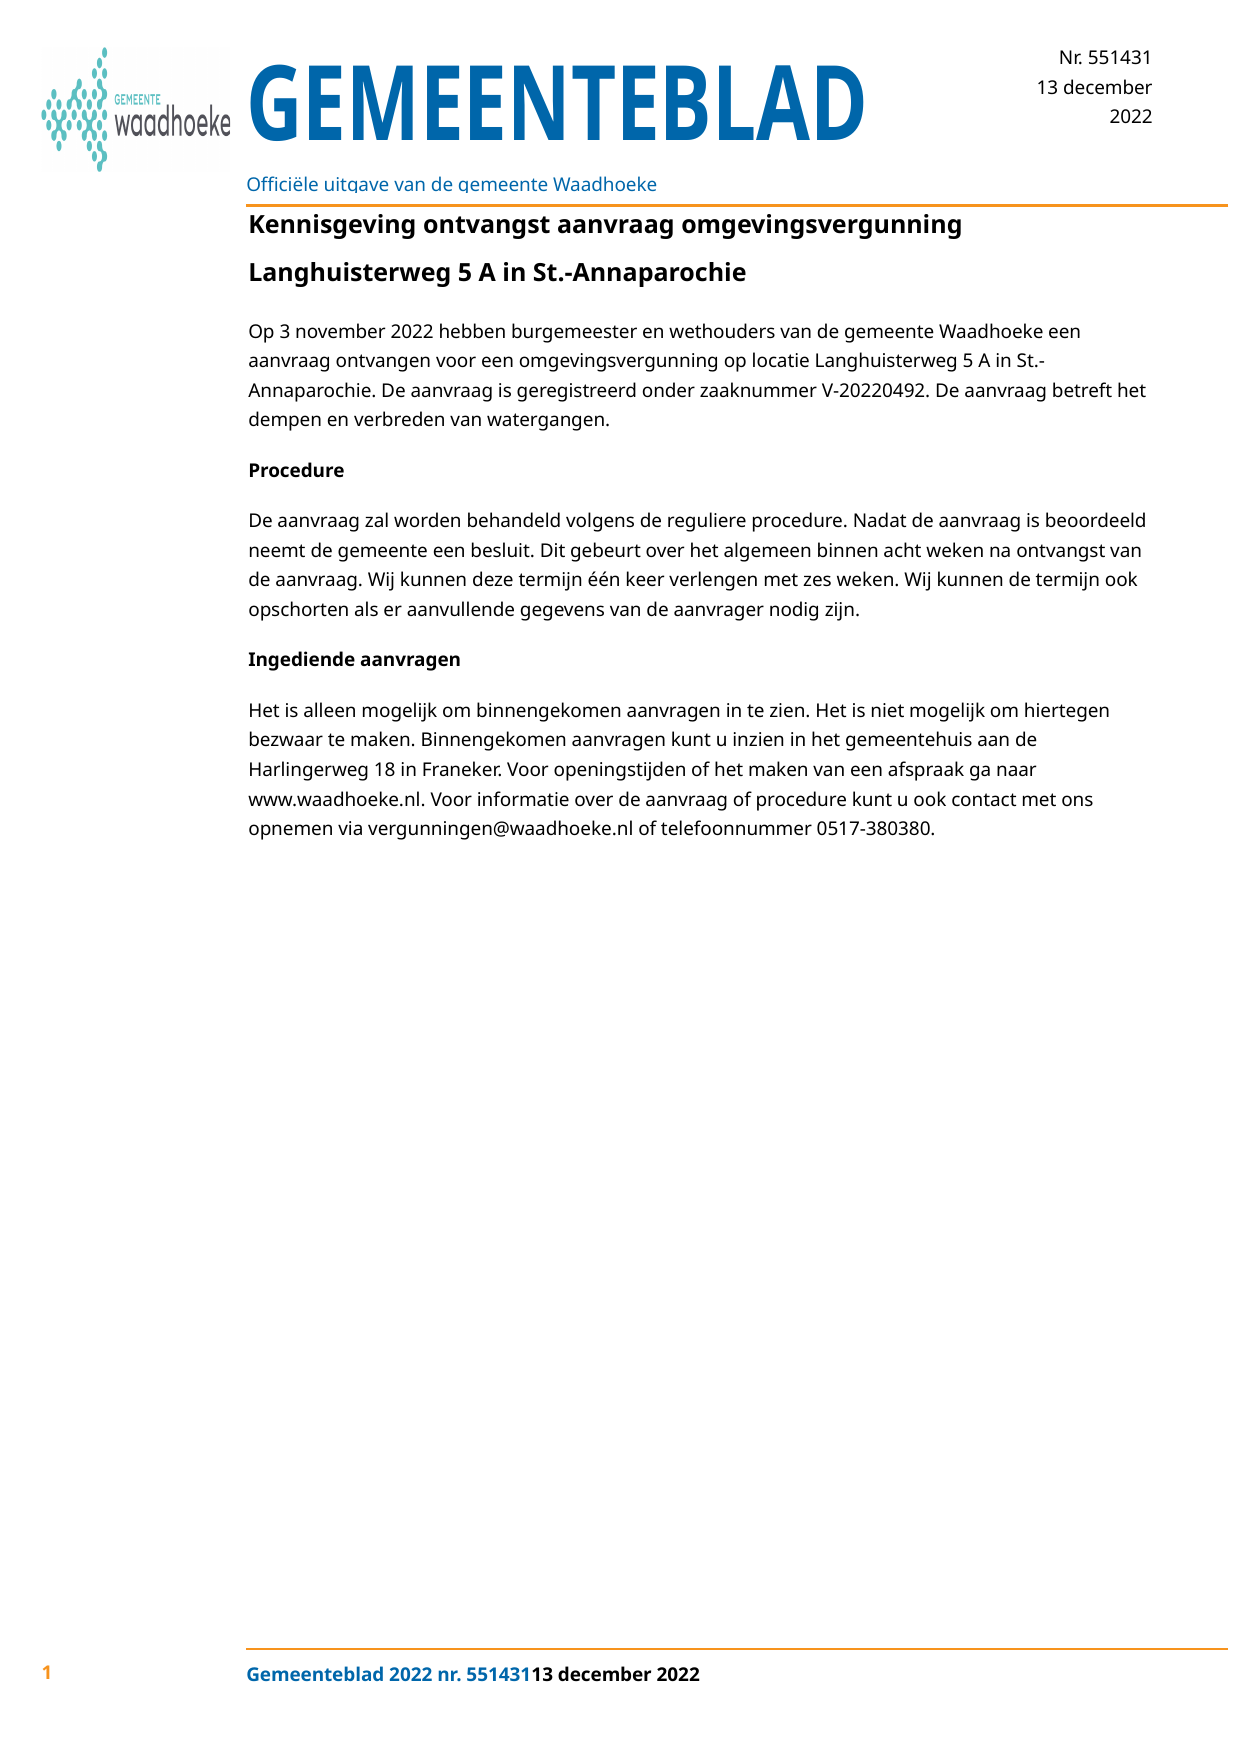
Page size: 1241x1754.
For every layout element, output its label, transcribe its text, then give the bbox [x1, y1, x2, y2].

text De aanvraag zal worden behandeld volgens de reguliere procedure. Nadat de aanvraag is beoordeeld neemt de gemeente een besluit. Dit gebeurt over het algemeen binnen acht weken na ontvangst van de aanvraag. Wij kunnen deze termijn één keer verlengen met zes weken. Wij kunnen de termijn ook opschorten als er aanvullende gegevens van de aanvrager nodig zijn. [248, 507, 1152, 622]
text Kennisgeving ontvangst aanvraag omgevingsvergunning Langhuisterweg 5 A in St.-Annaparochie [248, 207, 1152, 288]
text Op 3 november 2022 hebben burgemeester en wethouders van de gemeente Waadhoeke een aanvraag ontvangen voor een omgevingsvergunning op locatie Langhuisterweg 5 A in St.-Annaparochie. De aanvraag is geregistreerd onder zaaknummer V-20220492. De aanvraag betreft het dempen en verbreden van watergangen. [248, 318, 1152, 432]
picture [41, 47, 231, 172]
text Ingediende aanvragen [248, 647, 1152, 672]
text Het is alleen mogelijk om binnengekomen aanvragen in te zien. Het is niet mogelijk om hiertegen bezwaar te maken. Binnengekomen aanvragen kunt u inzien in het gemeentehuis aan de Harlingerweg 18 in Franeker. Voor openingstijden of het maken van een afspraak ga naar www.waadhoeke.nl. Voor informatie over de aanvraag of procedure kunt u ook contact met ons opnemen via vergunningen@waadhoeke.nl of telefoonnummer 0517-380380. [248, 697, 1152, 841]
text Procedure [248, 457, 1152, 483]
